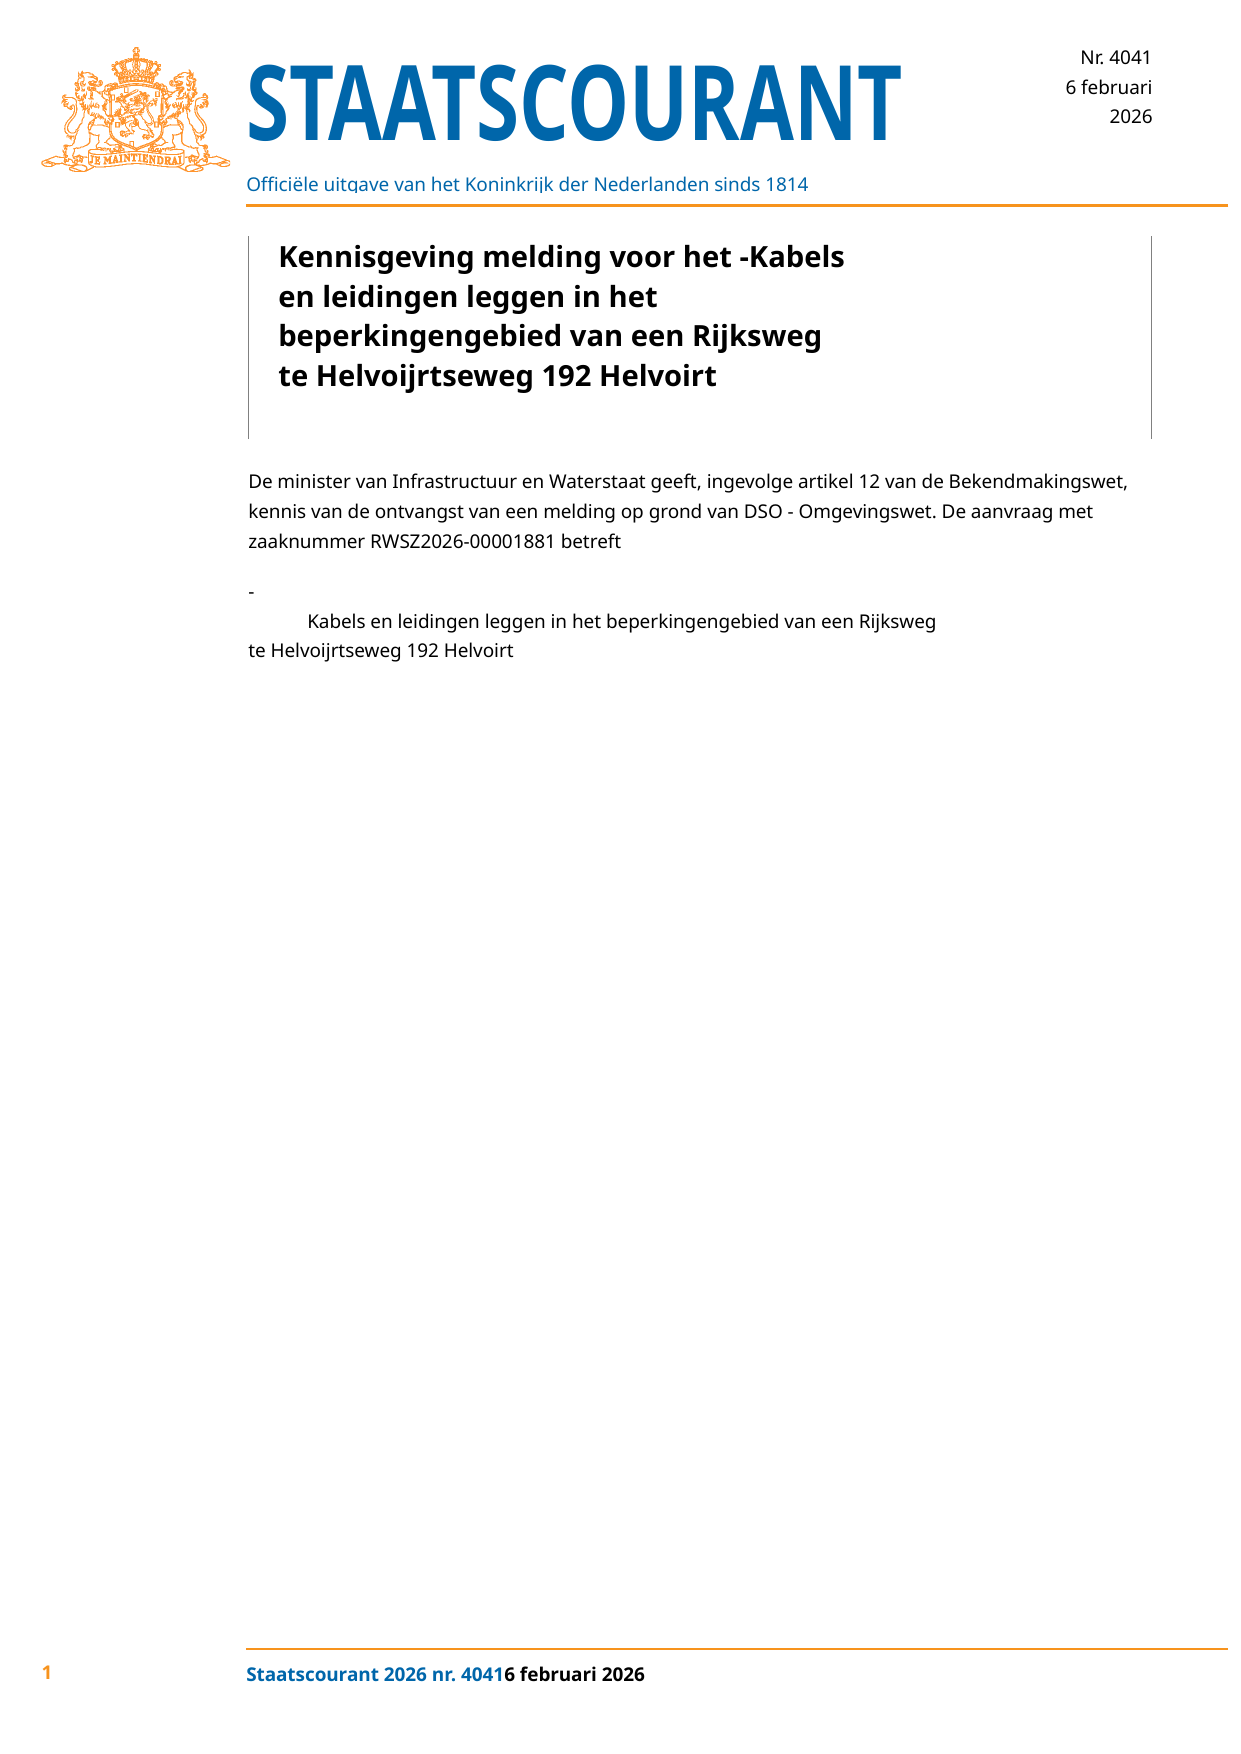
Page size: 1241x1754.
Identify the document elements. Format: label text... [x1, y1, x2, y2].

list Kabels en leidingen leggen in het beperkingengebied van een Rijksweg [248, 608, 1152, 633]
table_header Kennisgeving melding voor het -Kabels en leidingen leggen in het beperkingengebied van een Rijksweg te Helvoijrtseweg 192 Helvoirt [249, 236, 850, 439]
picture [912, 236, 1090, 414]
table_header [850, 414, 1151, 439]
text De minister van Infrastructuur en Waterstaat geeft, ingevolge artikel 12 van de Bekendmakingswet, kennis van de ontvangst van een melding op grond van DSO - Omgevingswet. De aanvraag met zaaknummer RWSZ2026-00001881 betreft [248, 469, 1152, 553]
picture [41, 47, 231, 172]
table_header [850, 236, 912, 413]
table_header [1090, 236, 1151, 413]
text te Helvoijrtseweg 192 Helvoirt [248, 637, 1152, 663]
